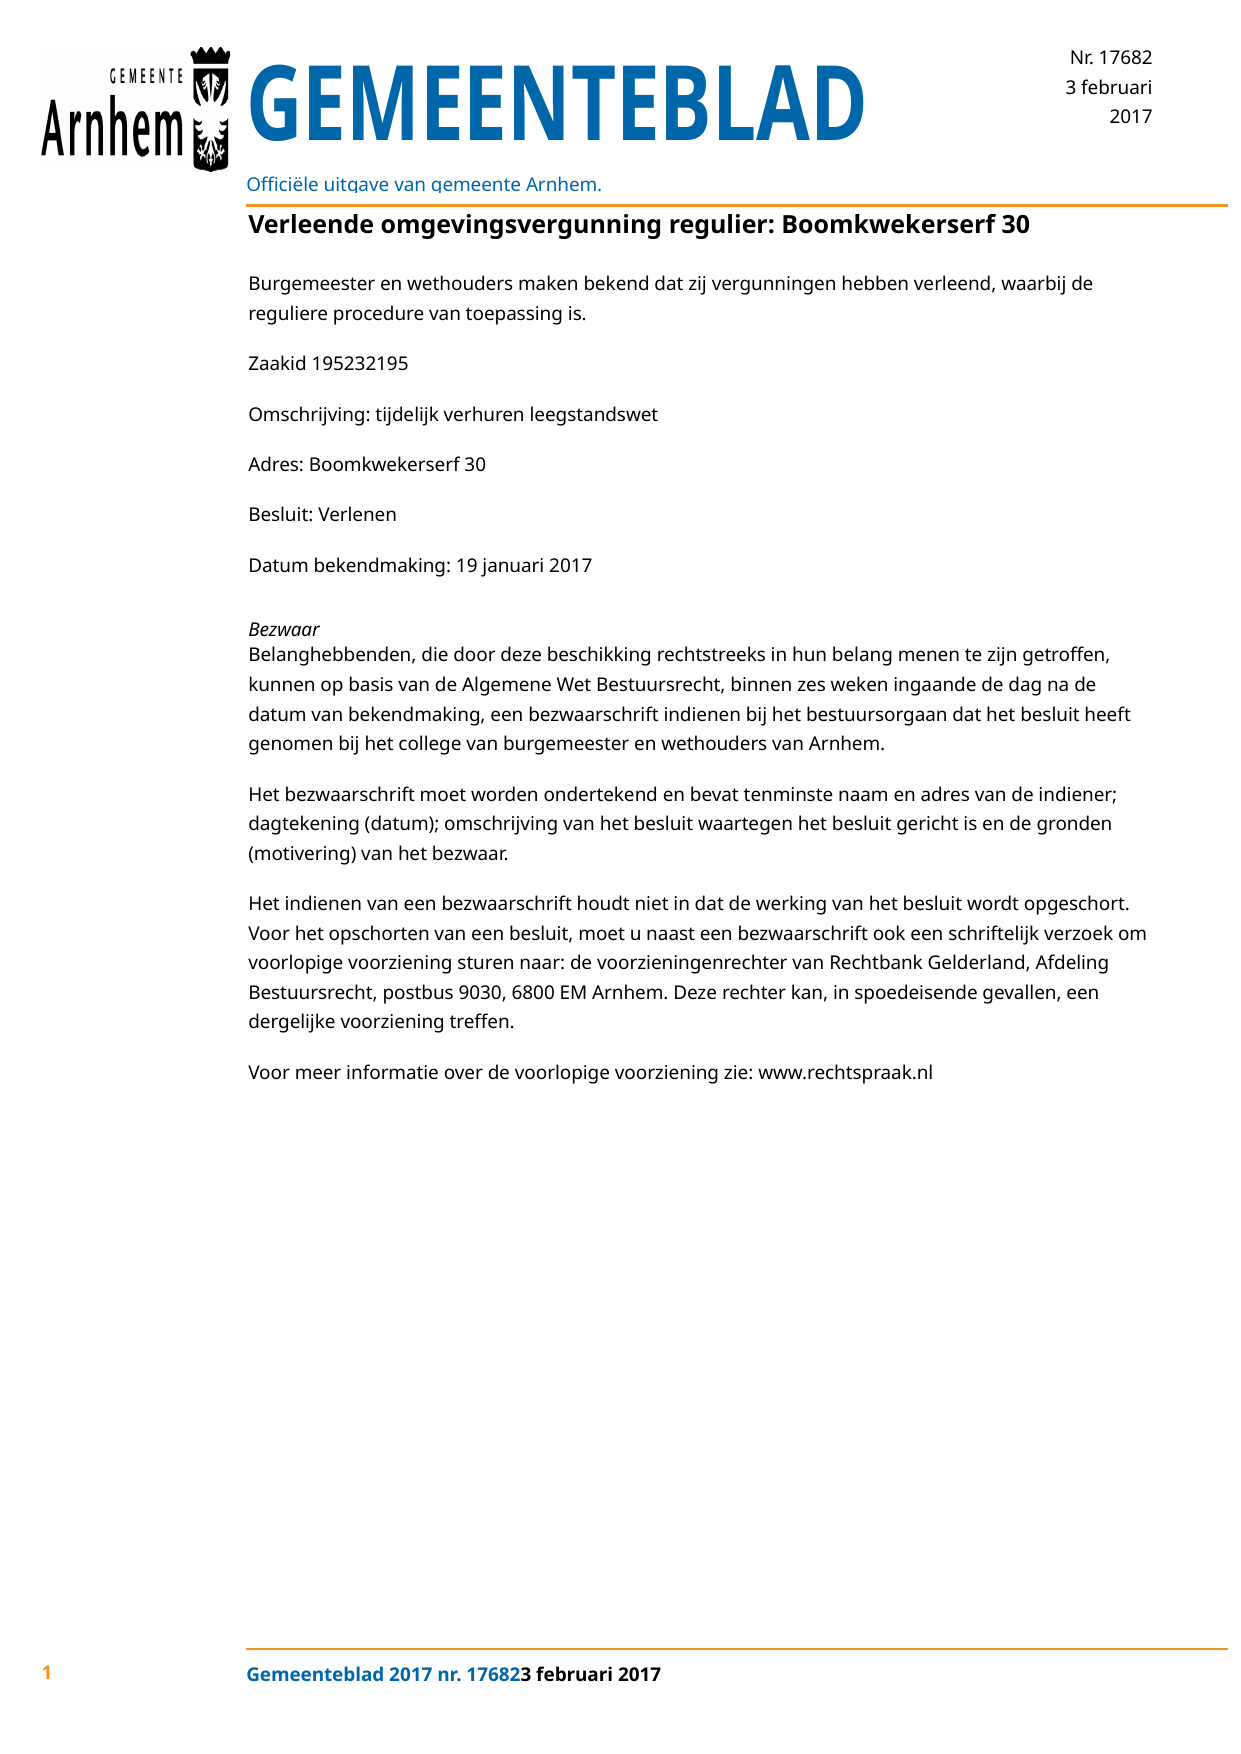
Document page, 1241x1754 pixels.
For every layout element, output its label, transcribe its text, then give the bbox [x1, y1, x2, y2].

text Het indienen van een bezwaarschrift houdt niet in dat de werking van het besluit wordt opgeschort. Voor het opschorten van een besluit, moet u naast een bezwaarschrift ook een schriftelijk verzoek om voorlopige voorziening sturen naar: de voorzieningenrechter van Rechtbank Gelderland, Afdeling Bestuursrecht, postbus 9030, 6800 EM Arnhem. Deze rechter kan, in spoedeisende gevallen, een dergelijke voorziening treffen. [248, 890, 1152, 1034]
text Zaakid 195232195 [248, 350, 1152, 376]
text Datum bekendmaking: 19 januari 2017 [248, 552, 1152, 578]
text Belanghebbenden, die door deze beschikking rechtstreeks in hun belang menen te zijn getroffen, kunnen op basis van de Algemene Wet Bestuursrecht, binnen zes weken ingaande de dag na de datum van bekendmaking, een bezwaarschrift indienen bij het bestuursorgaan dat het besluit heeft genomen bij het college van burgemeester en wethouders van Arnhem. [248, 642, 1152, 756]
picture [41, 47, 231, 172]
text Het bezwaarschrift moet worden ondertekend en bevat tenminste naam en adres van de indiener; dagtekening (datum); omschrijving van het besluit waartegen het besluit gericht is en de gronden (motivering) van het bezwaar. [248, 781, 1152, 866]
text Adres: Boomkwekerserf 30 [248, 451, 1152, 477]
text Omschrijving: tijdelijk verhuren leegstandswet [248, 401, 1152, 426]
text Bezwaar [248, 616, 1152, 642]
text Voor meer informatie over de voorlopige voorziening zie: www.rechtspraak.nl [248, 1059, 1152, 1085]
text Burgemeester en wethouders maken bekend dat zij vergunningen hebben verleend, waarbij de reguliere procedure van toepassing is. [248, 270, 1152, 326]
text Verleende omgevingsvergunning regulier: Boomkwekerserf 30 [248, 207, 1152, 241]
text Besluit: Verlenen [248, 502, 1152, 527]
